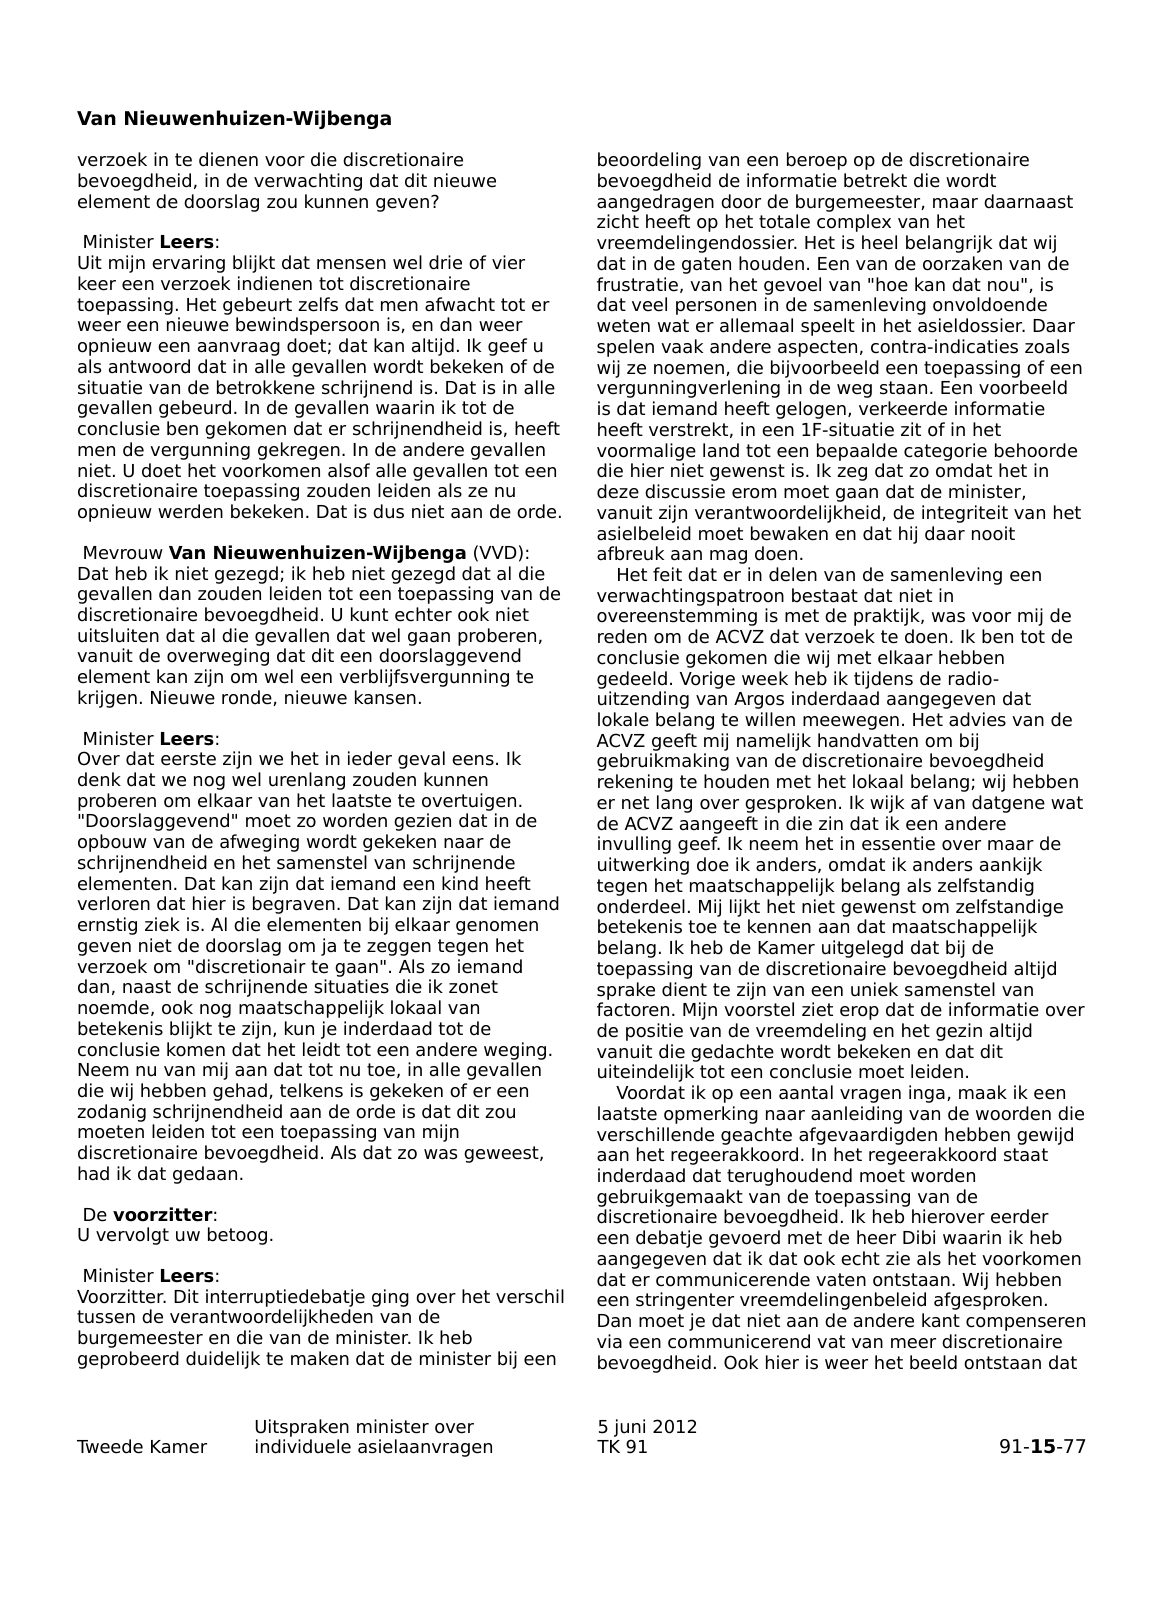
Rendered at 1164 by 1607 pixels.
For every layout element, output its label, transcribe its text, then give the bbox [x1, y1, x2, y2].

text Uit mijn ervaring blijkt dat mensen wel drie of vier keer een verzoek indienen tot discretionaire toepassing. Het gebeurt zelfs dat men afwacht tot er weer een nieuwe bewindspersoon is, en dan weer opnieuw een aanvraag doet; dat kan altijd. Ik geef u als antwoord dat in alle gevallen wordt bekeken of de situatie van de betrokkene schrijnend is. Dat is in alle gevallen gebeurd. In de gevallen waarin ik tot de conclusie ben gekomen dat er schrijnendheid is, heeft men de vergunning gekregen. In de andere gevallen niet. U doet het voorkomen alsof alle gevallen tot een discretionaire toepassing zouden leiden als ze nu opnieuw werden bekeken. Dat is dus niet aan de orde. [77, 253, 567, 523]
text Het feit dat er in delen van de samenleving een verwachtingspatroon bestaat dat niet in overeenstemming is met de praktijk, was voor mij de reden om de ACVZ dat verzoek te doen. Ik ben tot de conclusie gekomen die wij met elkaar hebben gedeeld. Vorige week heb ik tijdens de radio-uitzending van Argos inderdaad aangegeven dat lokale belang te willen meewegen. Het advies van de ACVZ geeft mij namelijk handvatten om bij gebruikmaking van de discretionaire bevoegdheid rekening te houden met het lokaal belang; wij hebben er net lang over gesproken. Ik wijk af van datgene wat de ACVZ aangeeft in die zin dat ik een andere invulling geef. Ik neem het in essentie over maar de uitwerking doe ik anders, omdat ik anders aankijk tegen het maatschappelijk belang als zelfstandig onderdeel. Mij lijkt het niet gewenst om zelfstandige betekenis toe te kennen aan dat maatschappelijk belang. Ik heb de Kamer uitgelegd dat bij de toepassing van de discretionaire bevoegdheid altijd sprake dient te zijn van een uniek samenstel van factoren. Mijn voorstel ziet erop dat de informatie over de positie van de vreemdeling en het gezin altijd vanuit die gedachte wordt bekeken en dat dit uiteindelijk tot een conclusie moet leiden. [596, 565, 1087, 1083]
text Over dat eerste zijn we het in ieder geval eens. Ik denk dat we nog wel urenlang zouden kunnen proberen om elkaar van het laatste te overtuigen. "Doorslaggevend" moet zo worden gezien dat in de opbouw van de afweging wordt gekeken naar de schrijnendheid en het samenstel van schrijnende elementen. Dat kan zijn dat iemand een kind heeft verloren dat hier is begraven. Dat kan zijn dat iemand ernstig ziek is. Al die elementen bij elkaar genomen geven niet de doorslag om ja te zeggen tegen het verzoek om "discretionair te gaan". Als zo iemand dan, naast de schrijnende situaties die ik zonet noemde, ook nog maatschappelijk lokaal van betekenis blijkt te zijn, kun je inderdaad tot de conclusie komen dat het leidt tot een andere weging. Neem nu van mij aan dat tot nu toe, in alle gevallen die wij hebben gehad, telkens is gekeken of er een zodanig schrijnendheid aan de orde is dat dit zou moeten leiden tot een toepassing van mijn discretionaire bevoegdheid. Als dat zo was geweest, had ik dat gedaan. [77, 749, 567, 1184]
text Voorzitter. Dit interruptiedebatje ging over het verschil tussen de verantwoordelijkheden van de burgemeester en die van de minister. Ik heb geprobeerd duidelijk te maken dat de minister bij een [77, 1287, 567, 1369]
text verzoek in te dienen voor die discretionaire bevoegdheid, in de verwachting dat dit nieuwe element de doorslag zou kunnen geven? [77, 150, 567, 212]
text De voorzitter: [77, 1204, 567, 1225]
text beoordeling van een beroep op de discretionaire bevoegdheid de informatie betrekt die wordt aangedragen door de burgemeester, maar daarnaast zicht heeft op het totale complex van het vreemdelingendossier. Het is heel belangrijk dat wij dat in de gaten houden. Een van de oorzaken van de frustratie, van het gevoel van "hoe kan dat nou", is dat veel personen in de samenleving onvoldoende weten wat er allemaal speelt in het asieldossier. Daar spelen vaak andere aspecten, contra-indicaties zoals wij ze noemen, die bijvoorbeeld een toepassing of een vergunningverlening in de weg staan. Een voorbeeld is dat iemand heeft gelogen, verkeerde informatie heeft verstrekt, in een 1F-situatie zit of in het voormalige land tot een bepaalde categorie behoorde die hier niet gewenst is. Ik zeg dat zo omdat het in deze discussie erom moet gaan dat de minister, vanuit zijn verantwoordelijkheid, de integriteit van het asielbeleid moet bewaken en dat hij daar nooit afbreuk aan mag doen. [596, 150, 1087, 565]
text Minister Leers: [77, 232, 567, 253]
text Minister Leers: [77, 1266, 567, 1287]
text Dat heb ik niet gezegd; ik heb niet gezegd dat al die gevallen dan zouden leiden tot een toepassing van de discretionaire bevoegdheid. U kunt echter ook niet uitsluiten dat al die gevallen dat wel gaan proberen, vanuit de overweging dat dit een doorslaggevend element kan zijn om wel een verblijfsvergunning te krijgen. Nieuwe ronde, nieuwe kansen. [77, 563, 567, 708]
text Minister Leers: [77, 728, 567, 749]
text Mevrouw Van Nieuwenhuizen-Wijbenga (VVD): [77, 543, 567, 563]
text Voordat ik op een aantal vragen inga, maak ik een laatste opmerking naar aanleiding van de woorden die verschillende geachte afgevaardigden hebben gewijd aan het regeerakkoord. In het regeerakkoord staat inderdaad dat terughoudend moet worden gebruikgemaakt van de toepassing van de discretionaire bevoegdheid. Ik heb hierover eerder een debatje gevoerd met de heer Dibi waarin ik heb aangegeven dat ik dat ook echt zie als het voorkomen dat er communicerende vaten ontstaan. Wij hebben een stringenter vreemdelingenbeleid afgesproken. Dan moet je dat niet aan de andere kant compenseren via een communicerend vat van meer discretionaire bevoegdheid. Ook hier is weer het beeld ontstaan dat [596, 1083, 1087, 1373]
text U vervolgt uw betoog. [77, 1225, 567, 1246]
